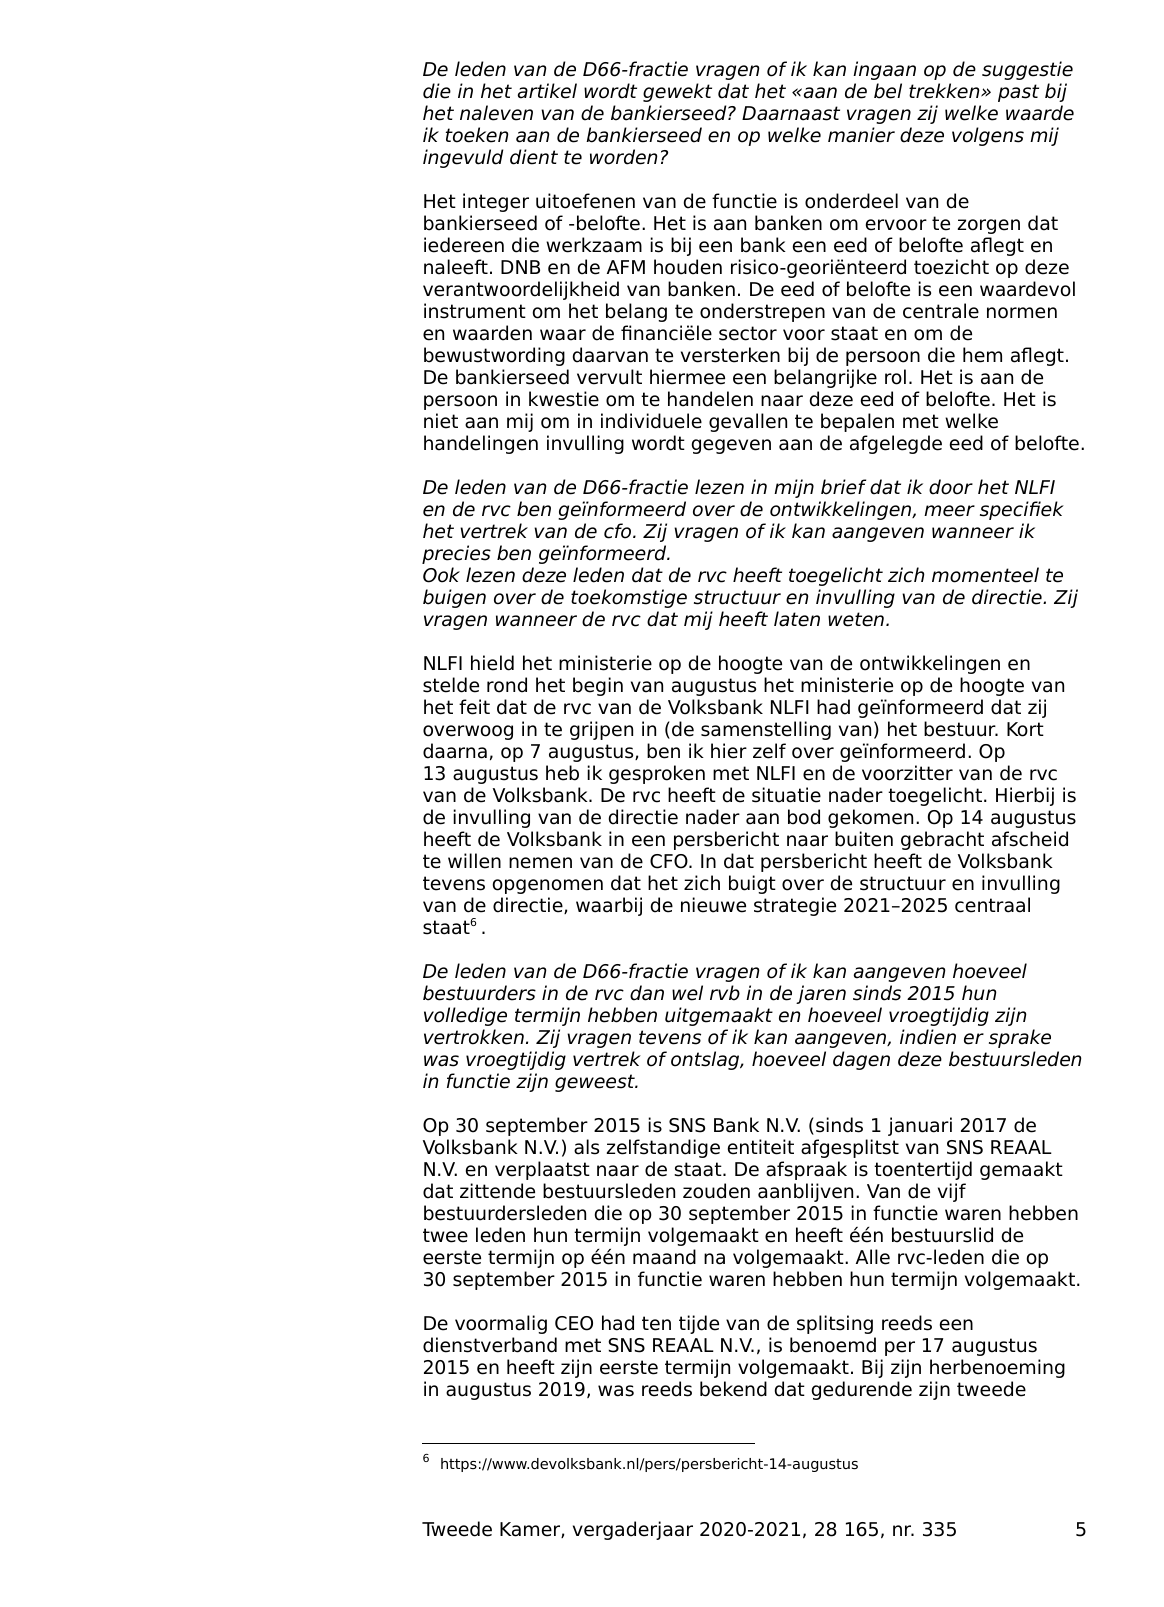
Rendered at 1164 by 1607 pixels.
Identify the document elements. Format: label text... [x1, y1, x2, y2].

text De voormalig CEO had ten tijde van de splitsing reeds een dienstverband met SNS REAAL N.V., is benoemd per 17 augustus 2015 en heeft zijn eerste termijn volgemaakt. Bij zijn herbenoeming in augustus 2019, was reeds bekend dat gedurende zijn tweede [422, 1313, 1087, 1401]
text De leden van de D66-fractie lezen in mijn brief dat ik door het NLFI en de rvc ben geïnformeerd over de ontwikkelingen, meer specifiek het vertrek van de cfo. Zij vragen of ik kan aangeven wanneer ik precies ben geïnformeerd. [422, 477, 1087, 565]
text Het integer uitoefenen van de functie is onderdeel van de bankierseed of -belofte. Het is aan banken om ervoor te zorgen dat iedereen die werkzaam is bij een bank een eed of belofte aflegt en naleeft. DNB en de AFM houden risico-georiënteerd toezicht op deze verantwoordelijkheid van banken. De eed of belofte is een waardevol instrument om het belang te onderstrepen van de centrale normen en waarden waar de financiële sector voor staat en om de bewustwording daarvan te versterken bij de persoon die hem aflegt. De bankierseed vervult hiermee een belangrijke rol. Het is aan de persoon in kwestie om te handelen naar deze eed of belofte. Het is niet aan mij om in individuele gevallen te bepalen met welke handelingen invulling wordt gegeven aan de afgelegde eed of belofte. [422, 191, 1087, 455]
text Op 30 september 2015 is SNS Bank N.V. (sinds 1 januari 2017 de Volksbank N.V.) als zelfstandige entiteit afgesplitst van SNS REAAL N.V. en verplaatst naar de staat. De afspraak is toentertijd gemaakt dat zittende bestuursleden zouden aanblijven. Van de vijf bestuurdersleden die op 30 september 2015 in functie waren hebben twee leden hun termijn volgemaakt en heeft één bestuurslid de eerste termijn op één maand na volgemaakt. Alle rvc-leden die op 30 september 2015 in functie waren hebben hun termijn volgemaakt. [422, 1115, 1087, 1291]
text De leden van de D66-fractie vragen of ik kan ingaan op de suggestie die in het artikel wordt gewekt dat het «aan de bel trekken» past bij het naleven van de bankierseed? Daarnaast vragen zij welke waarde ik toeken aan de bankierseed en op welke manier deze volgens mij ingevuld dient te worden? [422, 59, 1087, 169]
text Ook lezen deze leden dat de rvc heeft toegelicht zich momenteel te buigen over de toekomstige structuur en invulling van de directie. Zij vragen wanneer de rvc dat mij heeft laten weten. [422, 565, 1087, 631]
text NLFI hield het ministerie op de hoogte van de ontwikkelingen en stelde rond het begin van augustus het ministerie op de hoogte van het feit dat de rvc van de Volksbank NLFI had geïnformeerd dat zij overwoog in te grijpen in (de samenstelling van) het bestuur. Kort daarna, op 7 augustus, ben ik hier zelf over geïnformeerd. Op 13 augustus heb ik gesproken met NLFI en de voorzitter van de rvc van de Volksbank. De rvc heeft de situatie nader toegelicht. Hierbij is de invulling van de directie nader aan bod gekomen. Op 14 augustus heeft de Volksbank in een persbericht naar buiten gebracht afscheid te willen nemen van de CFO. In dat persbericht heeft de Volksbank tevens opgenomen dat het zich buigt over de structuur en invulling van de directie, waarbij de nieuwe strategie 2021–2025 centraal staat. [422, 653, 1087, 939]
text De leden van de D66-fractie vragen of ik kan aangeven hoeveel bestuurders in de rvc dan wel rvb in de jaren sinds 2015 hun volledige termijn hebben uitgemaakt en hoeveel vroegtijdig zijn vertrokken. Zij vragen tevens of ik kan aangeven, indien er sprake was vroegtijdig vertrek of ontslag, hoeveel dagen deze bestuursleden in functie zijn geweest. [422, 961, 1087, 1093]
text https://www.devolksbank.nl/pers/persbericht-14-augustus [422, 1452, 1087, 1474]
